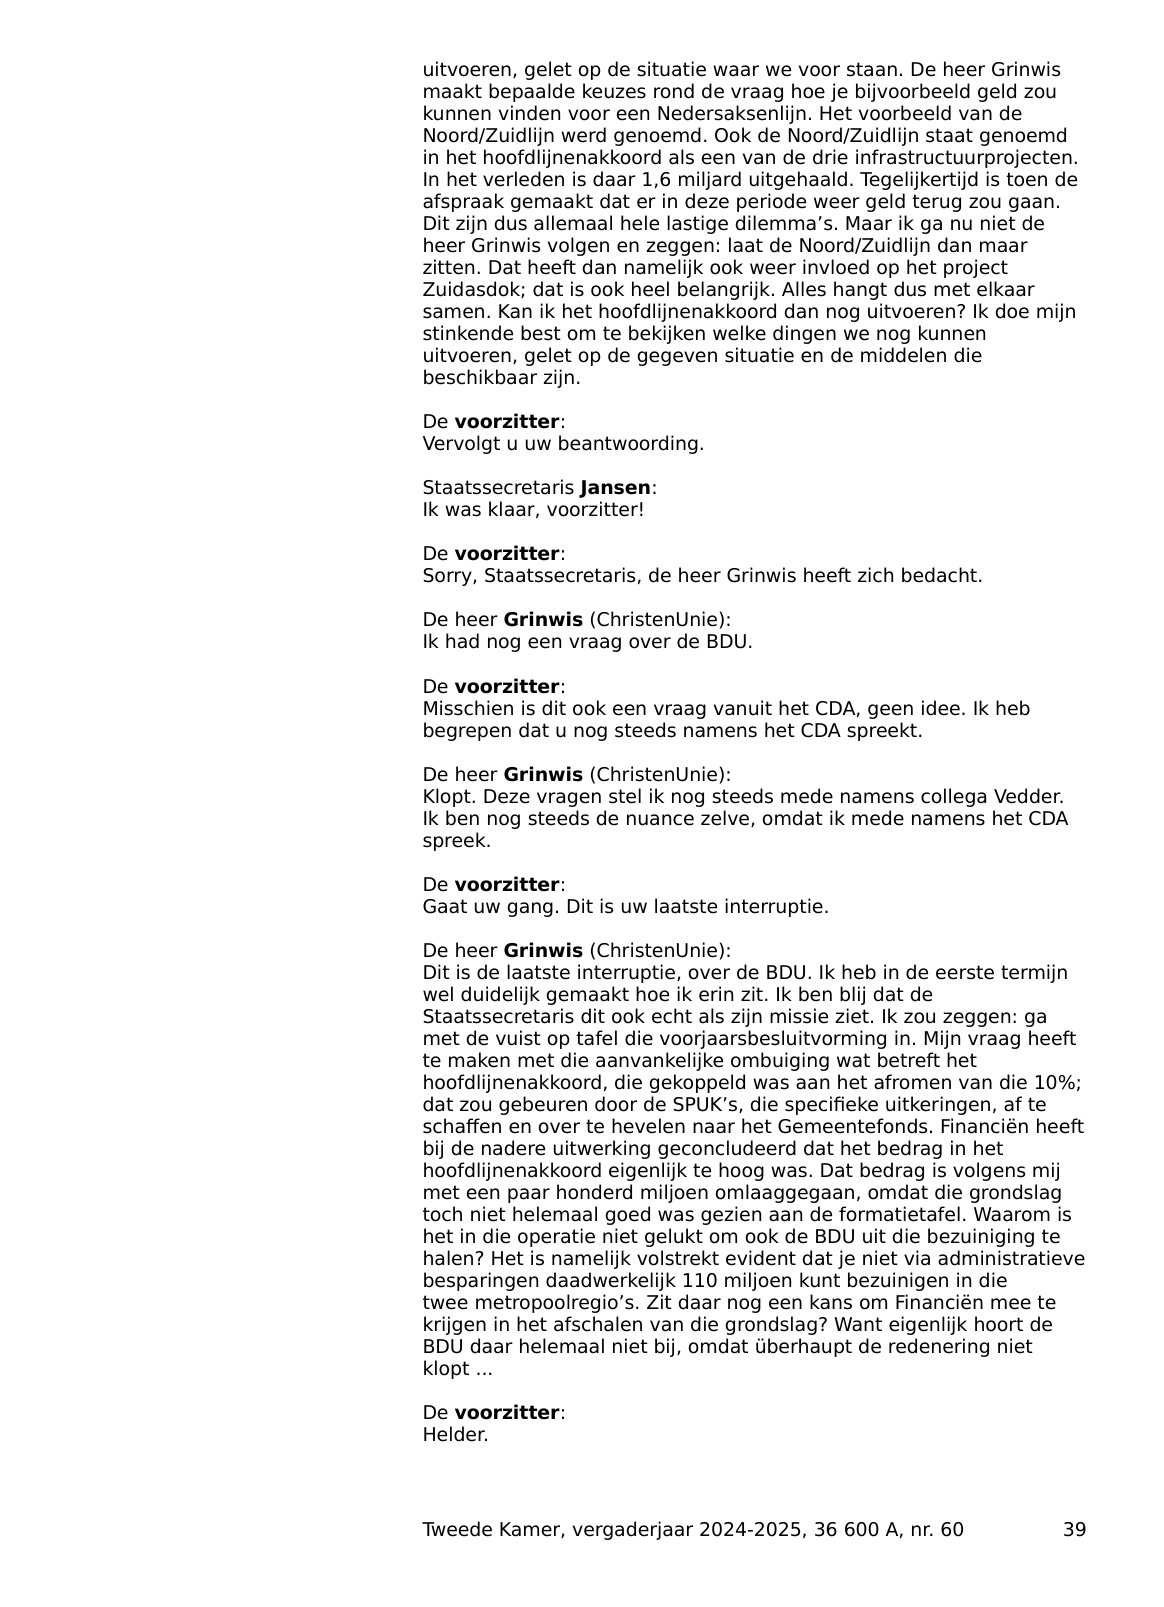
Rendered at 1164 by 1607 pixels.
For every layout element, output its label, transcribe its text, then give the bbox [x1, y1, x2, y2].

text De voorzitter: [422, 543, 1087, 565]
text Vervolgt u uw beantwoording. [422, 433, 1087, 455]
text uitvoeren, gelet op de situatie waar we voor staan. De heer Grinwis maakt bepaalde keuzes rond de vraag hoe je bijvoorbeeld geld zou kunnen vinden voor een Nedersaksenlijn. Het voorbeeld van de Noord/Zuidlijn werd genoemd. Ook de Noord/Zuidlijn staat genoemd in het hoofdlijnenakkoord als een van de drie infrastructuurprojecten. In het verleden is daar 1,6 miljard uitgehaald. Tegelijkertijd is toen de afspraak gemaakt dat er in deze periode weer geld terug zou gaan. Dit zijn dus allemaal hele lastige dilemma’s. Maar ik ga nu niet de heer Grinwis volgen en zeggen: laat de Noord/Zuidlijn dan maar zitten. Dat heeft dan namelijk ook weer invloed op het project Zuidasdok; dat is ook heel belangrijk. Alles hangt dus met elkaar samen. Kan ik het hoofdlijnenakkoord dan nog uitvoeren? Ik doe mijn stinkende best om te bekijken welke dingen we nog kunnen uitvoeren, gelet op de gegeven situatie en de middelen die beschikbaar zijn. [422, 59, 1087, 389]
text Gaat uw gang. Dit is uw laatste interruptie. [422, 896, 1087, 918]
text De voorzitter: [422, 411, 1087, 433]
text De heer Grinwis (ChristenUnie): [422, 940, 1087, 962]
text De voorzitter: [422, 676, 1087, 697]
text Staatssecretaris Jansen: [422, 477, 1087, 499]
text Sorry, Staatssecretaris, de heer Grinwis heeft zich bedacht. [422, 565, 1087, 587]
text De voorzitter: [422, 1402, 1087, 1424]
text Ik had nog een vraag over de BDU. [422, 631, 1087, 653]
text De heer Grinwis (ChristenUnie): [422, 609, 1087, 631]
text Misschien is dit ook een vraag vanuit het CDA, geen idee. Ik heb begrepen dat u nog steeds namens het CDA spreekt. [422, 697, 1087, 741]
text De heer Grinwis (ChristenUnie): [422, 764, 1087, 786]
text Dit is de laatste interruptie, over de BDU. Ik heb in de eerste termijn wel duidelijk gemaakt hoe ik erin zit. Ik ben blij dat de Staatssecretaris dit ook echt als zijn missie ziet. Ik zou zeggen: ga met de vuist op tafel die voorjaarsbesluitvorming in. Mijn vraag heeft te maken met die aanvankelijke ombuiging wat betreft het hoofdlijnenakkoord, die gekoppeld was aan het afromen van die 10%; dat zou gebeuren door de SPUK’s, die specifieke uitkeringen, af te schaffen en over te hevelen naar het Gemeentefonds. Financiën heeft bij de nadere uitwerking geconcludeerd dat het bedrag in het hoofdlijnenakkoord eigenlijk te hoog was. Dat bedrag is volgens mij met een paar honderd miljoen omlaaggegaan, omdat die grondslag toch niet helemaal goed was gezien aan de formatietafel. Waarom is het in die operatie niet gelukt om ook de BDU uit die bezuiniging te halen? Het is namelijk volstrekt evident dat je niet via administratieve besparingen daadwerkelijk 110 miljoen kunt bezuinigen in die twee metropoolregio’s. Zit daar nog een kans om Financiën mee te krijgen in het afschalen van die grondslag? Want eigenlijk hoort de BDU daar helemaal niet bij, omdat überhaupt de redenering niet klopt ... [422, 962, 1087, 1379]
text De voorzitter: [422, 874, 1087, 896]
text Helder. [422, 1424, 1087, 1446]
text Klopt. Deze vragen stel ik nog steeds mede namens collega Vedder. Ik ben nog steeds de nuance zelve, omdat ik mede namens het CDA spreek. [422, 786, 1087, 852]
text Ik was klaar, voorzitter! [422, 499, 1087, 521]
